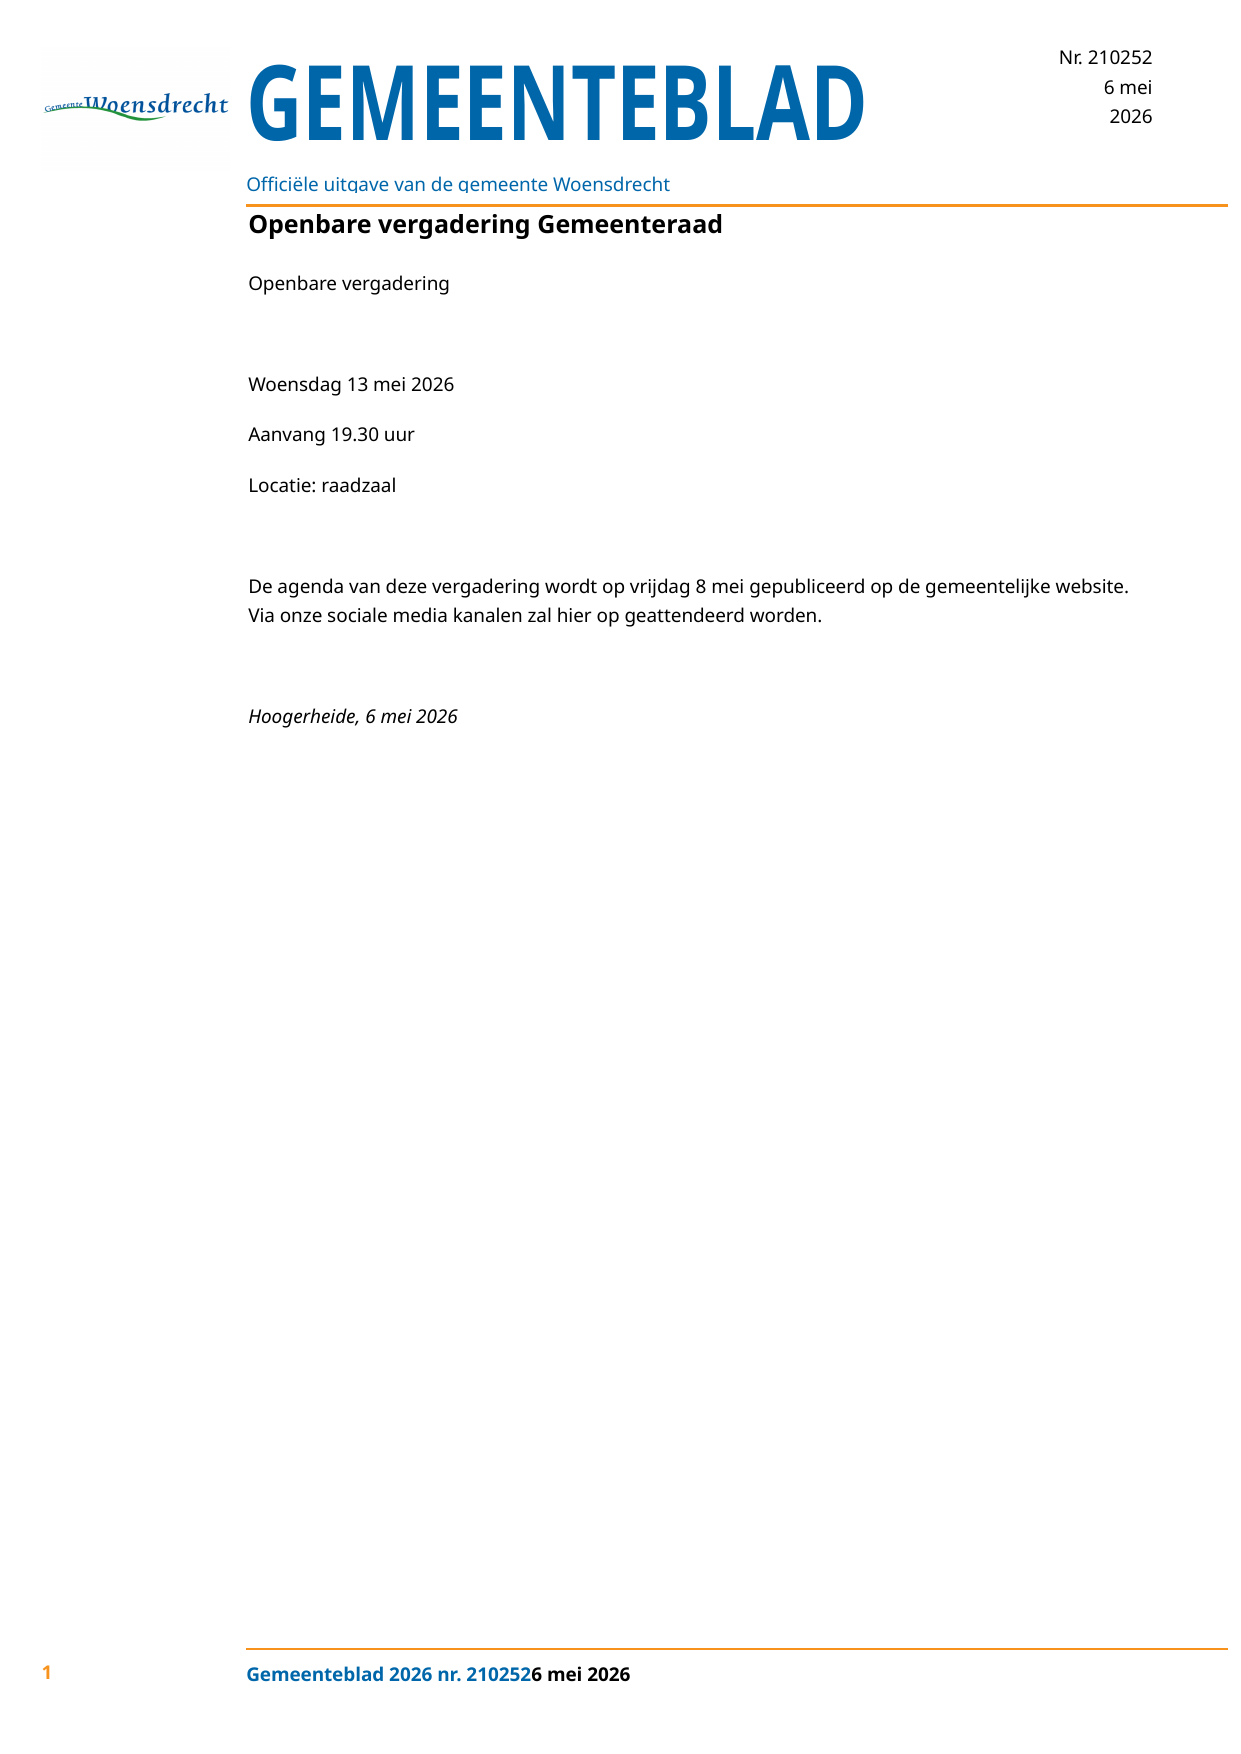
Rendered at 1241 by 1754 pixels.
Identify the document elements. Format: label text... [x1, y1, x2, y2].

text Openbare vergadering Gemeenteraad [248, 207, 1152, 241]
text Hoogerheide, 6 mei 2026 [248, 703, 1152, 729]
text Woensdag 13 mei 2026 [248, 371, 1152, 397]
text Aanvang 19.30 uur [248, 422, 1152, 447]
text Locatie: raadzaal [248, 472, 1152, 498]
picture [41, 47, 231, 172]
text Openbare vergadering [248, 270, 1152, 296]
text De agenda van deze vergadering wordt op vrijdag 8 mei gepubliceerd op de gemeentelijke website. Via onze sociale media kanalen zal hier op geattendeerd worden. [248, 573, 1152, 628]
